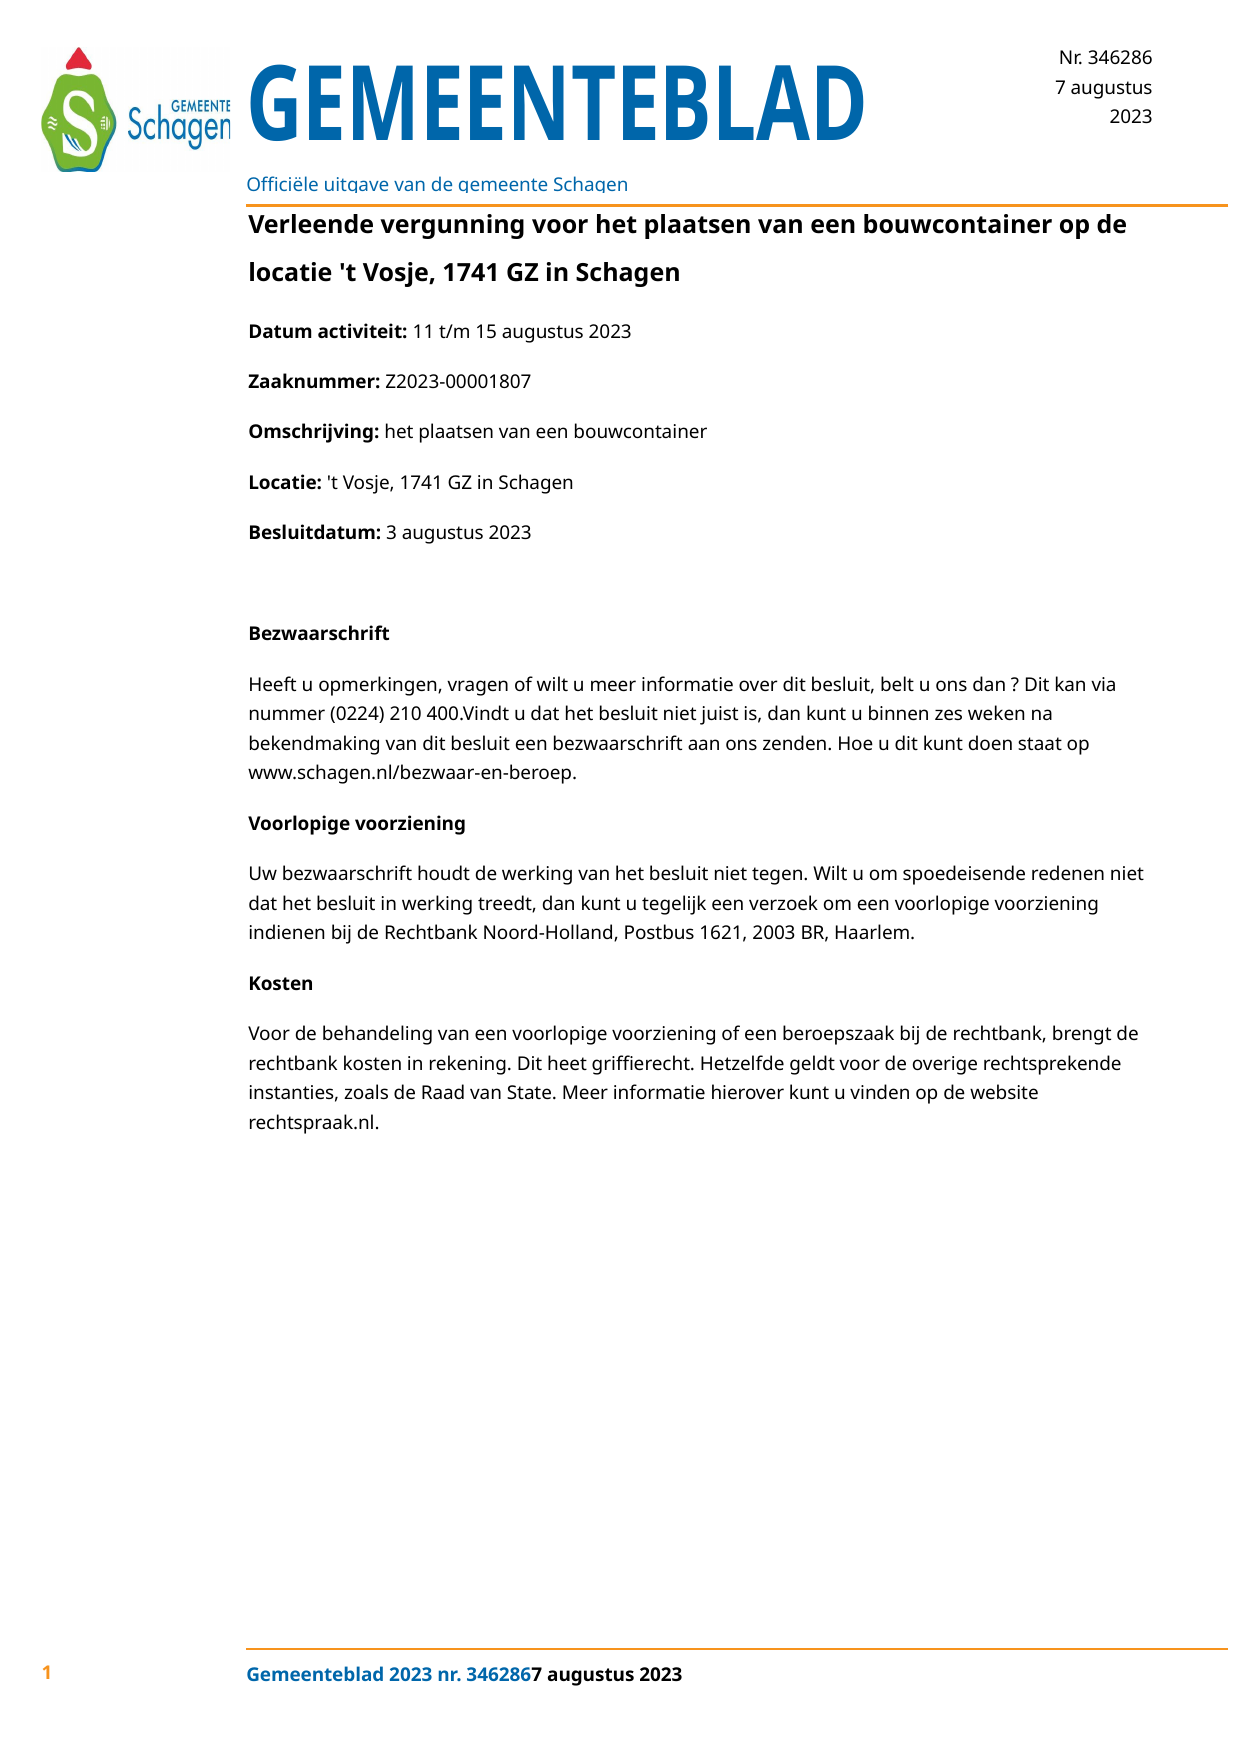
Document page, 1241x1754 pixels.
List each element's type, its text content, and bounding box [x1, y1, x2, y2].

text Heeft u opmerkingen, vragen of wilt u meer informatie over dit besluit, belt u ons dan ? Dit kan via nummer (0224) 210 400.Vindt u dat het besluit niet juist is, dan kunt u binnen zes weken na bekendmaking van dit besluit een bezwaarschrift aan ons zenden. Hoe u dit kunt doen staat op www.schagen.nl/bezwaar-en-beroep. [248, 671, 1152, 785]
text Uw bezwaarschrift houdt de werking van het besluit niet tegen. Wilt u om spoedeisende redenen niet dat het besluit in werking treedt, dan kunt u tegelijk een verzoek om een voorlopige voorziening indienen bij de Rechtbank Noord-Holland, Postbus 1621, 2003 BR, Haarlem. [248, 860, 1152, 945]
text Zaaknummer: Z2023-00001807 [248, 368, 1152, 394]
text Locatie: 't Vosje, 1741 GZ in Schagen [248, 469, 1152, 495]
text Datum activiteit: 11 t/m 15 augustus 2023 [248, 318, 1152, 344]
text Besluitdatum: 3 augustus 2023 [248, 519, 1152, 545]
text Kosten [248, 970, 1152, 996]
text Voor de behandeling van een voorlopige voorziening of een beroepszaak bij de rechtbank, brengt de rechtbank kosten in rekening. Dit heet griffierecht. Hetzelfde geldt voor de overige rechtsprekende instanties, zoals de Raad van State. Meer informatie hierover kunt u vinden op de website rechtspraak.nl. [248, 1020, 1152, 1135]
text Verleende vergunning voor het plaatsen van een bouwcontainer op de locatie 't Vosje, 1741 GZ in Schagen [248, 207, 1152, 288]
text Bezwaarschrift [248, 620, 1152, 646]
text Omschrijving: het plaatsen van een bouwcontainer [248, 419, 1152, 444]
picture [41, 47, 231, 172]
text Voorlopige voorziening [248, 810, 1152, 836]
